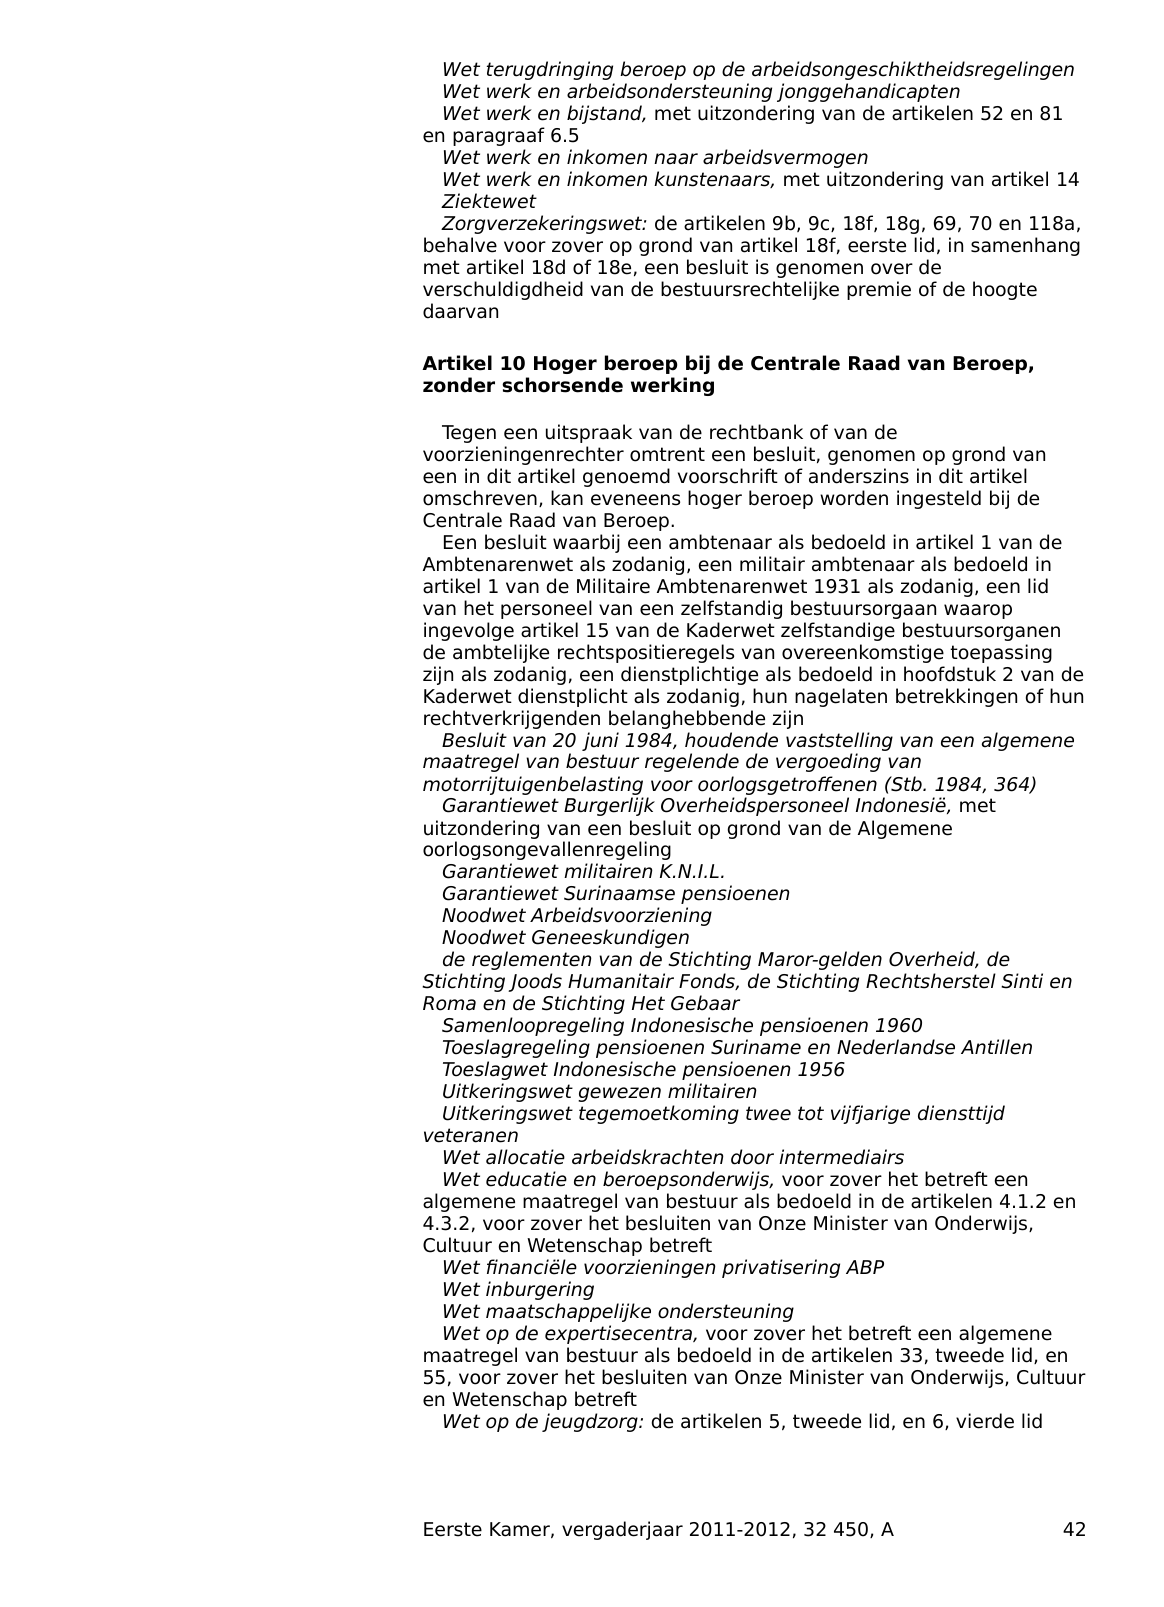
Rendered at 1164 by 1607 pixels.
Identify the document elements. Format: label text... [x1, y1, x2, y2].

text Ziektewet [422, 191, 1087, 213]
text Wet educatie en beroepsonderwijs, voor zover het betreft een algemene maatregel van bestuur als bedoeld in de artikelen 4.1.2 en 4.3.2, voor zover het besluiten van Onze Minister van Onderwijs, Cultuur en Wetenschap betreft [422, 1169, 1087, 1257]
text Een besluit waarbij een ambtenaar als bedoeld in artikel 1 van de Ambtenarenwet als zodanig, een militair ambtenaar als bedoeld in artikel 1 van de Militaire Ambtenarenwet 1931 als zodanig, een lid van het personeel van een zelfstandig bestuursorgaan waarop ingevolge artikel 15 van de Kaderwet zelfstandige bestuursorganen de ambtelijke rechtspositieregels van overeenkomstige toepassing zijn als zodanig, een dienstplichtige als bedoeld in hoofdstuk 2 van de Kaderwet dienstplicht als zodanig, hun nagelaten betrekkingen of hun rechtverkrijgenden belanghebbende zijn [422, 532, 1087, 729]
text Wet op de jeugdzorg: de artikelen 5, tweede lid, en 6, vierde lid [422, 1411, 1087, 1433]
text Wet allocatie arbeidskrachten door intermediairs [422, 1147, 1087, 1169]
text Wet werk en bijstand, met uitzondering van de artikelen 52 en 81 en paragraaf 6.5 [422, 103, 1087, 147]
text Wet inburgering [422, 1279, 1087, 1301]
text Tegen een uitspraak van de rechtbank of van de voorzieningenrechter omtrent een besluit, genomen op grond van een in dit artikel genoemd voorschrift of anderszins in dit artikel omschreven, kan eveneens hoger beroep worden ingesteld bij de Centrale Raad van Beroep. [422, 422, 1087, 532]
text Wet werk en inkomen kunstenaars, met uitzondering van artikel 14 [422, 169, 1087, 191]
text de reglementen van de Stichting Maror-gelden Overheid, de Stichting Joods Humanitair Fonds, de Stichting Rechtsherstel Sinti en Roma en de Stichting Het Gebaar [422, 949, 1087, 1015]
text Noodwet Arbeidsvoorziening [422, 905, 1087, 927]
text Toeslagregeling pensioenen Suriname en Nederlandse Antillen [422, 1037, 1087, 1059]
text Wet financiële voorzieningen privatisering ABP [422, 1257, 1087, 1279]
text Toeslagwet Indonesische pensioenen 1956 [422, 1059, 1087, 1081]
text Wet maatschappelijke ondersteuning [422, 1301, 1087, 1323]
text Zorgverzekeringswet: de artikelen 9b, 9c, 18f, 18g, 69, 70 en 118a, behalve voor zover op grond van artikel 18f, eerste lid, in samenhang met artikel 18d of 18e, een besluit is genomen over de verschuldigdheid van de bestuursrechtelijke premie of de hoogte daarvan [422, 213, 1087, 323]
text Wet werk en arbeidsondersteuning jonggehandicapten [422, 81, 1087, 103]
text Besluit van 20 juni 1984, houdende vaststelling van een algemene maatregel van bestuur regelende de vergoeding van motorrijtuigenbelasting voor oorlogsgetroffenen (Stb. 1984, 364) [422, 729, 1087, 795]
text Noodwet Geneeskundigen [422, 927, 1087, 949]
text Uitkeringswet gewezen militairen [422, 1081, 1087, 1103]
text Garantiewet militairen K.N.I.L. [422, 861, 1087, 883]
text Samenloopregeling Indonesische pensioenen 1960 [422, 1015, 1087, 1037]
text Garantiewet Burgerlijk Overheidspersoneel Indonesië, met uitzondering van een besluit op grond van de Algemene oorlogsongevallenregeling [422, 795, 1087, 861]
text Garantiewet Surinaamse pensioenen [422, 883, 1087, 905]
text Wet werk en inkomen naar arbeidsvermogen [422, 147, 1087, 169]
text Wet terugdringing beroep op de arbeidsongeschiktheidsregelingen [422, 59, 1087, 81]
text Uitkeringswet tegemoetkoming twee tot vijfjarige diensttijd veteranen [422, 1103, 1087, 1147]
text Wet op de expertisecentra, voor zover het betreft een algemene maatregel van bestuur als bedoeld in de artikelen 33, tweede lid, en 55, voor zover het besluiten van Onze Minister van Onderwijs, Cultuur en Wetenschap betreft [422, 1323, 1087, 1411]
subtitle Artikel 10 Hoger beroep bij de Centrale Raad van Beroep, zonder schorsende werking [422, 353, 1087, 397]
